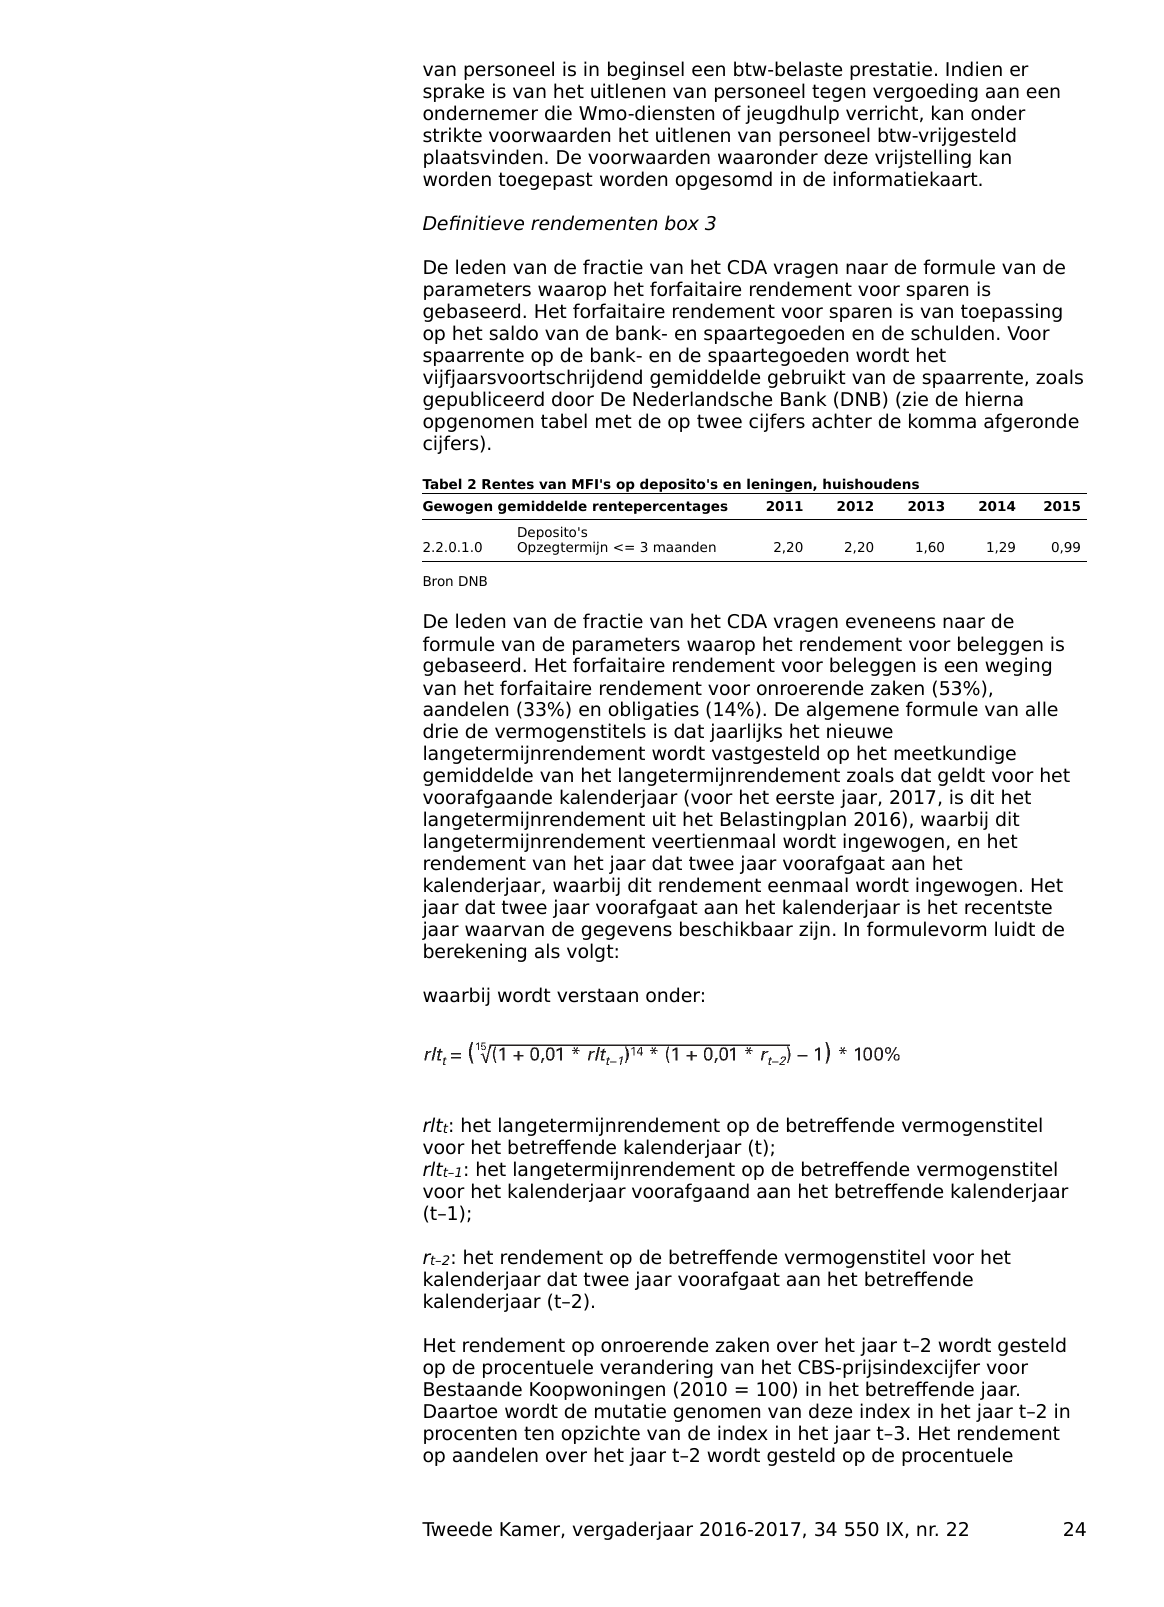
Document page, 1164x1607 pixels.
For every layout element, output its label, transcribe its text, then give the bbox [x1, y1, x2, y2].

table_cell 2015 [1022, 494, 1087, 519]
text rt–2: het rendement op de betreffende vermogenstitel voor het kalenderjaar dat twee jaar voorafgaat aan het betreffende kalenderjaar (t–2). [422, 1247, 1087, 1313]
subtitle Definitieve rendementen box 3 [422, 213, 1087, 235]
text De leden van de fractie van het CDA vragen eveneens naar de formule van de parameters waarop het rendement voor beleggen is gebaseerd. Het forfaitaire rendement voor beleggen is een weging van het forfaitaire rendement voor onroerende zaken (53%), aandelen (33%) en obligaties (14%). De algemene formule van alle drie de vermogenstitels is dat jaarlijks het nieuwe langetermijnrendement wordt vastgesteld op het meetkundige gemiddelde van het langetermijnrendement zoals dat geldt voor het voorafgaande kalenderjaar (voor het eerste jaar, 2017, is dit het langetermijnrendement uit het Belastingplan 2016), waarbij dit langetermijnrendement veertienmaal wordt ingewogen, en het rendement van het jaar dat twee jaar voorafgaat aan het kalenderjaar, waarbij dit rendement eenmaal wordt ingewogen. Het jaar dat twee jaar voorafgaat aan het kalenderjaar is het recentste jaar waarvan de gegevens beschikbaar zijn. In formulevorm luidt de berekening als volgt: [422, 611, 1087, 963]
text van personeel is in beginsel een btw-belaste prestatie. Indien er sprake is van het uitlenen van personeel tegen vergoeding aan een ondernemer die Wmo-diensten of jeugdhulp verricht, kan onder strikte voorwaarden het uitlenen van personeel btw-vrijgesteld plaatsvinden. De voorwaarden waaronder deze vrijstelling kan worden toegepast worden opgesomd in de informatiekaart. [422, 59, 1087, 191]
table_cell Gewogen gemiddelde rentepercentages [422, 494, 738, 519]
table_cell 2,20 [738, 540, 809, 561]
table_cell 0,99 [1022, 540, 1087, 561]
table_header Tabel 2 Rentes van MFI's op deposito's en leningen, huishoudens [422, 477, 1087, 493]
picture [422, 1029, 901, 1071]
text waarbij wordt verstaan onder: [422, 985, 1087, 1007]
table_cell 2013 [880, 494, 951, 519]
table_cell [1022, 520, 1087, 540]
table_cell [422, 520, 511, 540]
table_cell 2012 [809, 494, 880, 519]
table_cell 2011 [738, 494, 809, 519]
table_cell [809, 520, 880, 540]
table_cell 2.2.0.1.0 [422, 540, 511, 561]
text rltt–1: het langetermijnrendement op de betreffende vermogenstitel voor het kalenderjaar voorafgaand aan het betreffende kalenderjaar (t–1); [422, 1159, 1087, 1225]
table_cell 1,60 [880, 540, 951, 561]
table_cell Deposito's [511, 520, 738, 540]
text Het rendement op onroerende zaken over het jaar t–2 wordt gesteld op de procentuele verandering van het CBS-prijsindexcijfer voor Bestaande Koopwoningen (2010 = 100) in het betreffende jaar. Daartoe wordt de mutatie genomen van deze index in het jaar t–2 in procenten ten opzichte van de index in het jaar t–3. Het rendement op aandelen over het jaar t–2 wordt gesteld op de procentuele [422, 1335, 1087, 1467]
table_cell 1,29 [951, 540, 1022, 561]
text De leden van de fractie van het CDA vragen naar de formule van de parameters waarop het forfaitaire rendement voor sparen is gebaseerd. Het forfaitaire rendement voor sparen is van toepassing op het saldo van de bank- en spaartegoeden en de schulden. Voor spaarrente op de bank- en de spaartegoeden wordt het vijfjaarsvoortschrijdend gemiddelde gebruikt van de spaarrente, zoals gepubliceerd door De Nederlandsche Bank (DNB) (zie de hierna opgenomen tabel met de op twee cijfers achter de komma afgeronde cijfers). [422, 257, 1087, 455]
table_cell 2,20 [809, 540, 880, 561]
table_cell Opzegtermijn <= 3 maanden [511, 540, 738, 561]
table_cell [738, 520, 809, 540]
text rltt: het langetermijnrendement op de betreffende vermogenstitel voor het betreffende kalenderjaar (t); [422, 1115, 1087, 1159]
table_cell 2014 [951, 494, 1022, 519]
table_cell [880, 520, 951, 540]
table_cell Bron DNB [422, 562, 1087, 589]
table_cell [951, 520, 1022, 540]
